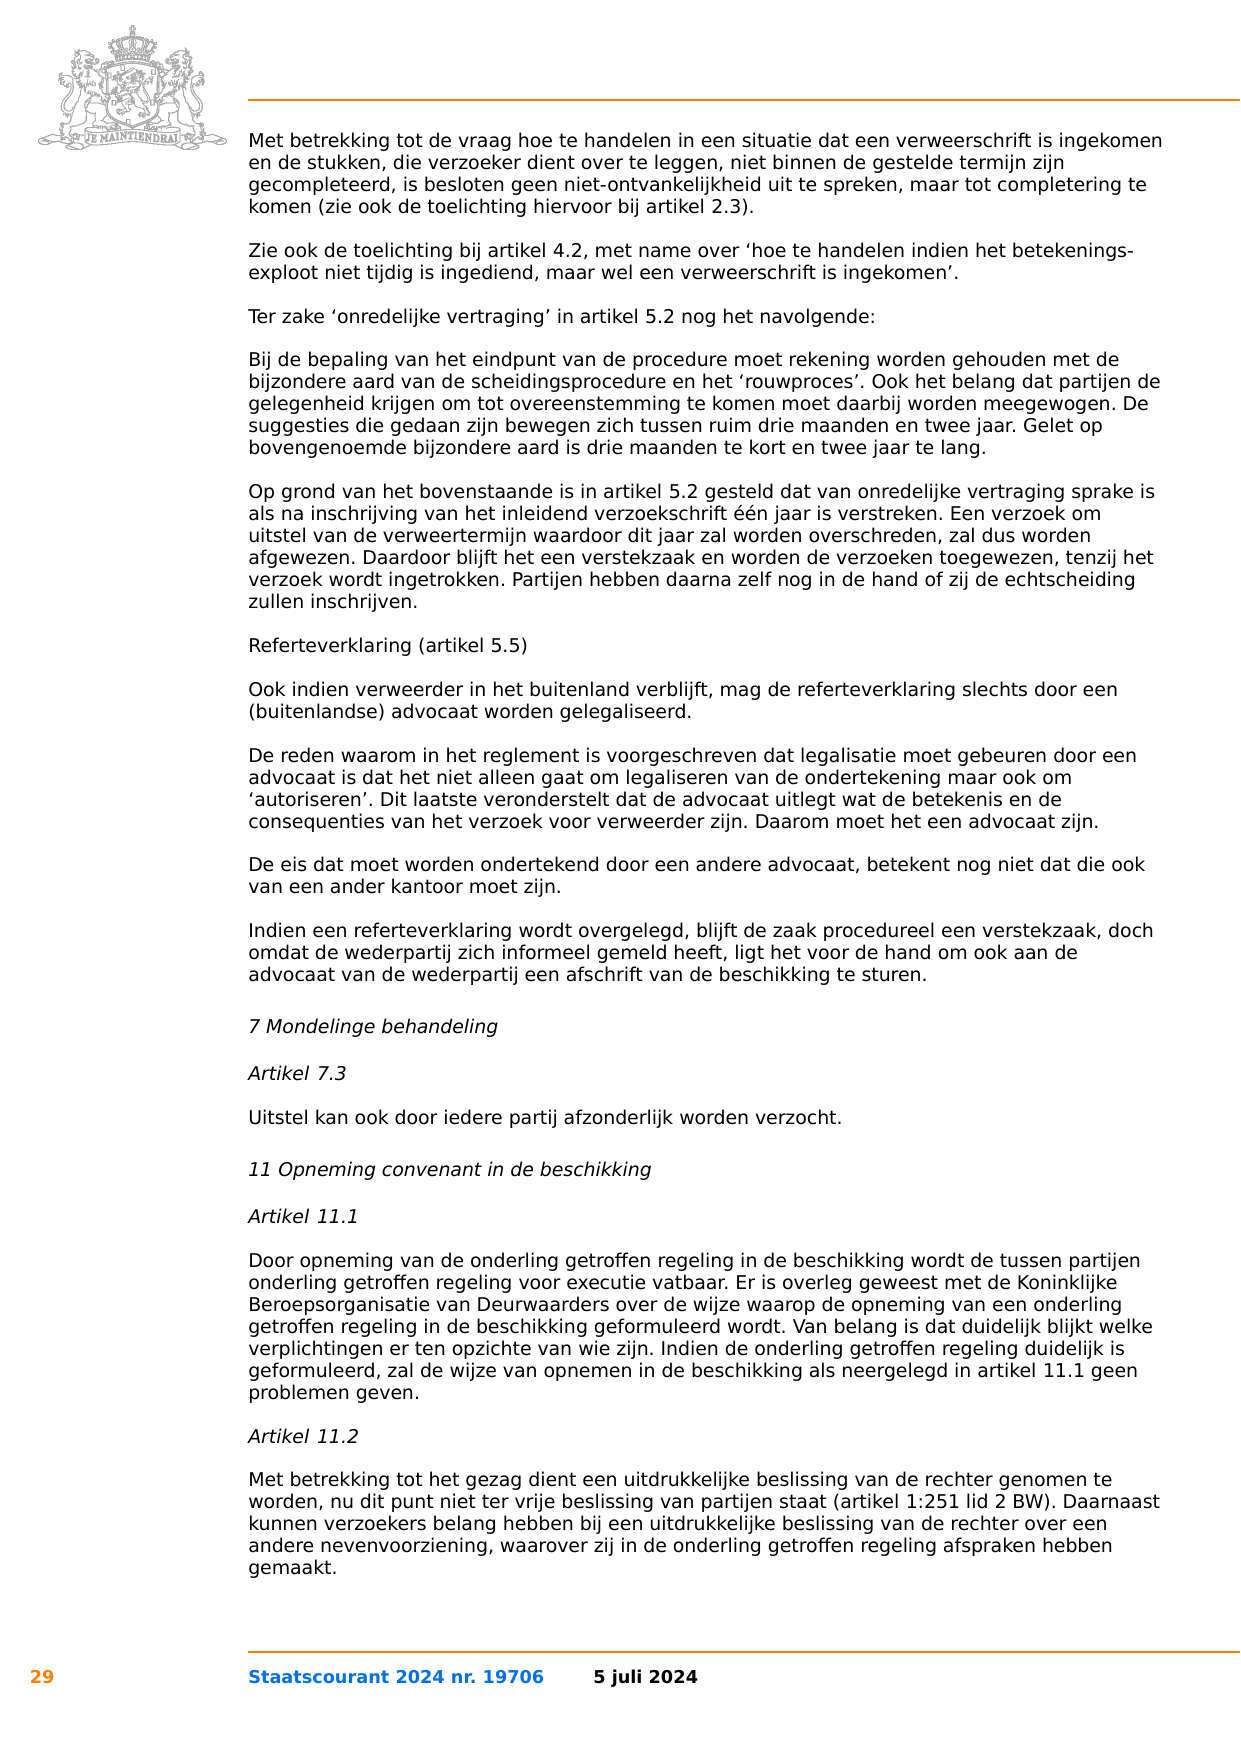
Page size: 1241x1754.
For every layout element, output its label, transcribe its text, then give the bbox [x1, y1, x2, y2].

text Uitstel kan ook door iedere partij afzonderlijk worden verzocht. [248, 1107, 1163, 1129]
text Op grond van het bovenstaande is in artikel 5.2 gesteld dat van onredelijke vertraging sprake is als na inschrijving van het inleidend verzoekschrift één jaar is verstreken. Een verzoek om uitstel van de verweertermijn waardoor dit jaar zal worden overschreden, zal dus worden afgewezen. Daardoor blijft het een verstekzaak en worden de verzoeken toegewezen, tenzij het verzoek wordt ingetrokken. Partijen hebben daarna zelf nog in de hand of zij de echtscheiding zullen inschrijven. [248, 481, 1163, 613]
text Ter zake ‘onredelijke vertraging’ in artikel 5.2 nog het navolgende: [248, 306, 1163, 327]
subtitle Artikel 7.3 [248, 1063, 1163, 1085]
text Indien een referteverklaring wordt overgelegd, blijft de zaak procedureel een verstekzaak, doch omdat de wederpartij zich informeel gemeld heeft, ligt het voor de hand om ook aan de advocaat van de wederpartij een afschrift van de beschikking te sturen. [248, 920, 1163, 986]
subtitle Artikel 11.2 [248, 1426, 1163, 1447]
text Met betrekking tot de vraag hoe te handelen in een situatie dat een verweerschrift is ingekomen en de stukken, die verzoeker dient over te leggen, niet binnen de gestelde termijn zijn gecompleteerd, is besloten geen niet-ontvankelijkheid uit te spreken, maar tot completering te komen (zie ook de toelichting hiervoor bij artikel 2.3). [248, 130, 1163, 218]
text De reden waarom in het reglement is voorgeschreven dat legalisatie moet gebeuren door een advocaat is dat het niet alleen gaat om legaliseren van de ondertekening maar ook om ‘autoriseren’. Dit laatste veronderstelt dat de advocaat uitlegt wat de betekenis en de consequenties van het verzoek voor verweerder zijn. Daarom moet het een advocaat zijn. [248, 744, 1163, 832]
subtitle 7 Mondelinge behandeling [248, 1016, 1163, 1038]
text Bij de bepaling van het eindpunt van de procedure moet rekening worden gehouden met de bijzondere aard van de scheidingsprocedure en het ‘rouwproces’. Ook het belang dat partijen de gelegenheid krijgen om tot overeenstemming te komen moet daarbij worden meegewogen. De suggesties die gedaan zijn bewegen zich tussen ruim drie maanden en twee jaar. Gelet op bovengenoemde bijzondere aard is drie maanden te kort en twee jaar te lang. [248, 349, 1163, 459]
text Referteverklaring (artikel 5.5) [248, 635, 1163, 657]
picture [38, 25, 227, 150]
text Zie ook de toelichting bij artikel 4.2, met name over ‘hoe te handelen indien het betekenings-exploot niet tijdig is ingediend, maar wel een verweerschrift is ingekomen’. [248, 240, 1163, 284]
text De eis dat moet worden ondertekend door een andere advocaat, betekent nog niet dat die ook van een ander kantoor moet zijn. [248, 854, 1163, 898]
subtitle Artikel 11.1 [248, 1206, 1163, 1228]
text Ook indien verweerder in het buitenland verblijft, mag de referteverklaring slechts door een (buitenlandse) advocaat worden gelegaliseerd. [248, 679, 1163, 723]
text Door opneming van de onderling getroffen regeling in de beschikking wordt de tussen partijen onderling getroffen regeling voor executie vatbaar. Er is overleg geweest met de Koninklijke Beroepsorganisatie van Deurwaarders over de wijze waarop de opneming van een onderling getroffen regeling in de beschikking geformuleerd wordt. Van belang is dat duidelijk blijkt welke verplichtingen er ten opzichte van wie zijn. Indien de onderling getroffen regeling duidelijk is geformuleerd, zal de wijze van opnemen in de beschikking als neergelegd in artikel 11.1 geen problemen geven. [248, 1250, 1163, 1404]
subtitle 11 Opneming convenant in de beschikking [248, 1159, 1163, 1181]
text Met betrekking tot het gezag dient een uitdrukkelijke beslissing van de rechter genomen te worden, nu dit punt niet ter vrije beslissing van partijen staat (artikel 1:251 lid 2 BW). Daarnaast kunnen verzoekers belang hebben bij een uitdrukkelijke beslissing van de rechter over een andere nevenvoorziening, waarover zij in de onderling getroffen regeling afspraken hebben gemaakt. [248, 1469, 1163, 1579]
